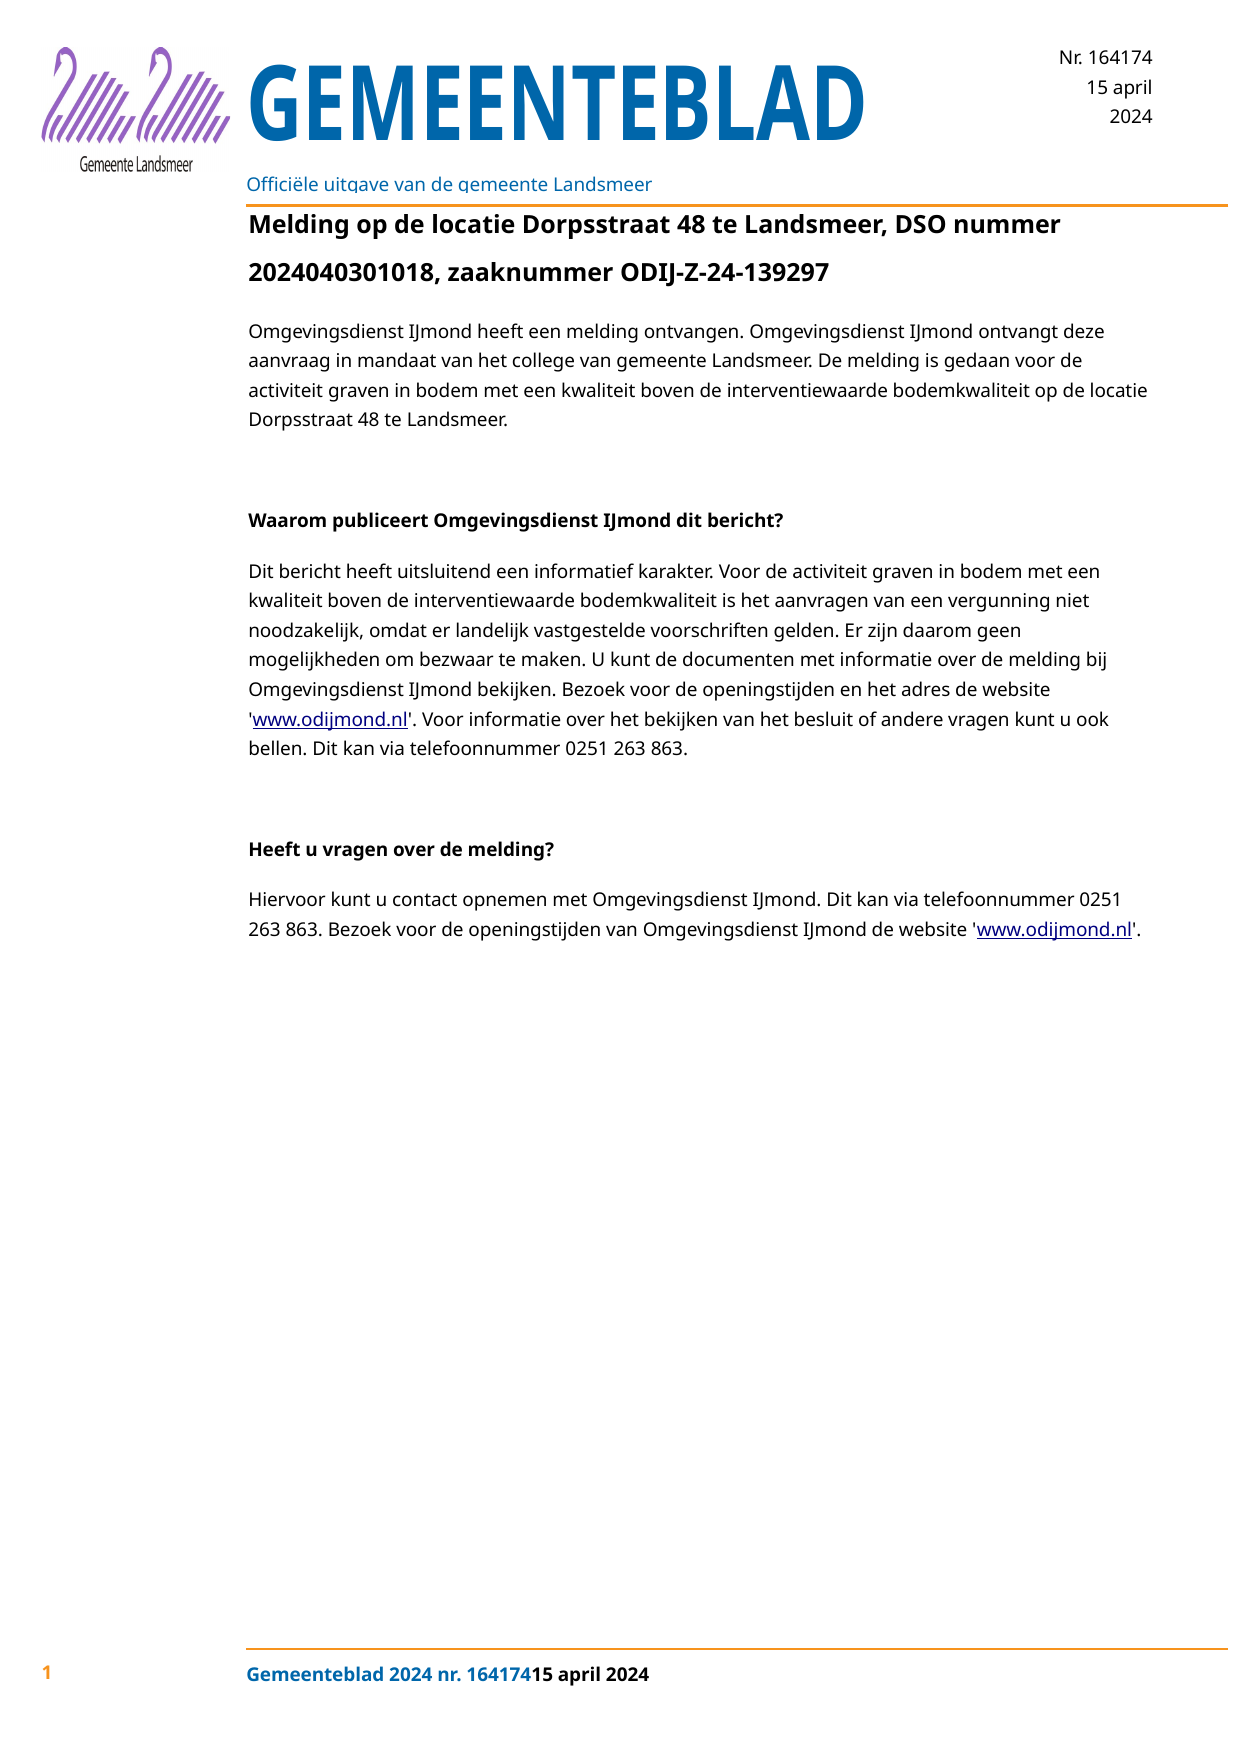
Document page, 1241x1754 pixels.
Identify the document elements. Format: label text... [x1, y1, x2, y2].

text Heeft u vragen over de melding? [248, 836, 1152, 862]
text Waarom publiceert Omgevingsdienst IJmond dit bericht? [248, 507, 1152, 533]
picture [41, 47, 231, 172]
text Omgevingsdienst IJmond heeft een melding ontvangen. Omgevingsdienst IJmond ontvangt deze aanvraag in mandaat van het college van gemeente Landsmeer. De melding is gedaan voor de activiteit graven in bodem met een kwaliteit boven de interventiewaarde bodemkwaliteit op de locatie Dorpsstraat 48 te Landsmeer. [248, 318, 1152, 432]
text Dit bericht heeft uitsluitend een informatief karakter. Voor de activiteit graven in bodem met een kwaliteit boven de interventiewaarde bodemkwaliteit is het aanvragen van een vergunning niet noodzakelijk, omdat er landelijk vastgestelde voorschriften gelden. Er zijn daarom geen mogelijkheden om bezwaar te maken. U kunt de documenten met informatie over de melding bij Omgevingsdienst IJmond bekijken. Bezoek voor de openingstijden en het adres de website 'www.odijmond.nl'. Voor informatie over het bekijken van het besluit of andere vragen kunt u ook bellen. Dit kan via telefoonnummer 0251 263 863. [248, 558, 1152, 761]
text Melding op de locatie Dorpsstraat 48 te Landsmeer, DSO nummer 2024040301018, zaaknummer ODIJ-Z-24-139297 [248, 207, 1152, 288]
text Hiervoor kunt u contact opnemen met Omgevingsdienst IJmond. Dit kan via telefoonnummer 0251 263 863. Bezoek voor de openingstijden van Omgevingsdienst IJmond de website 'www.odijmond.nl'. [248, 887, 1152, 942]
